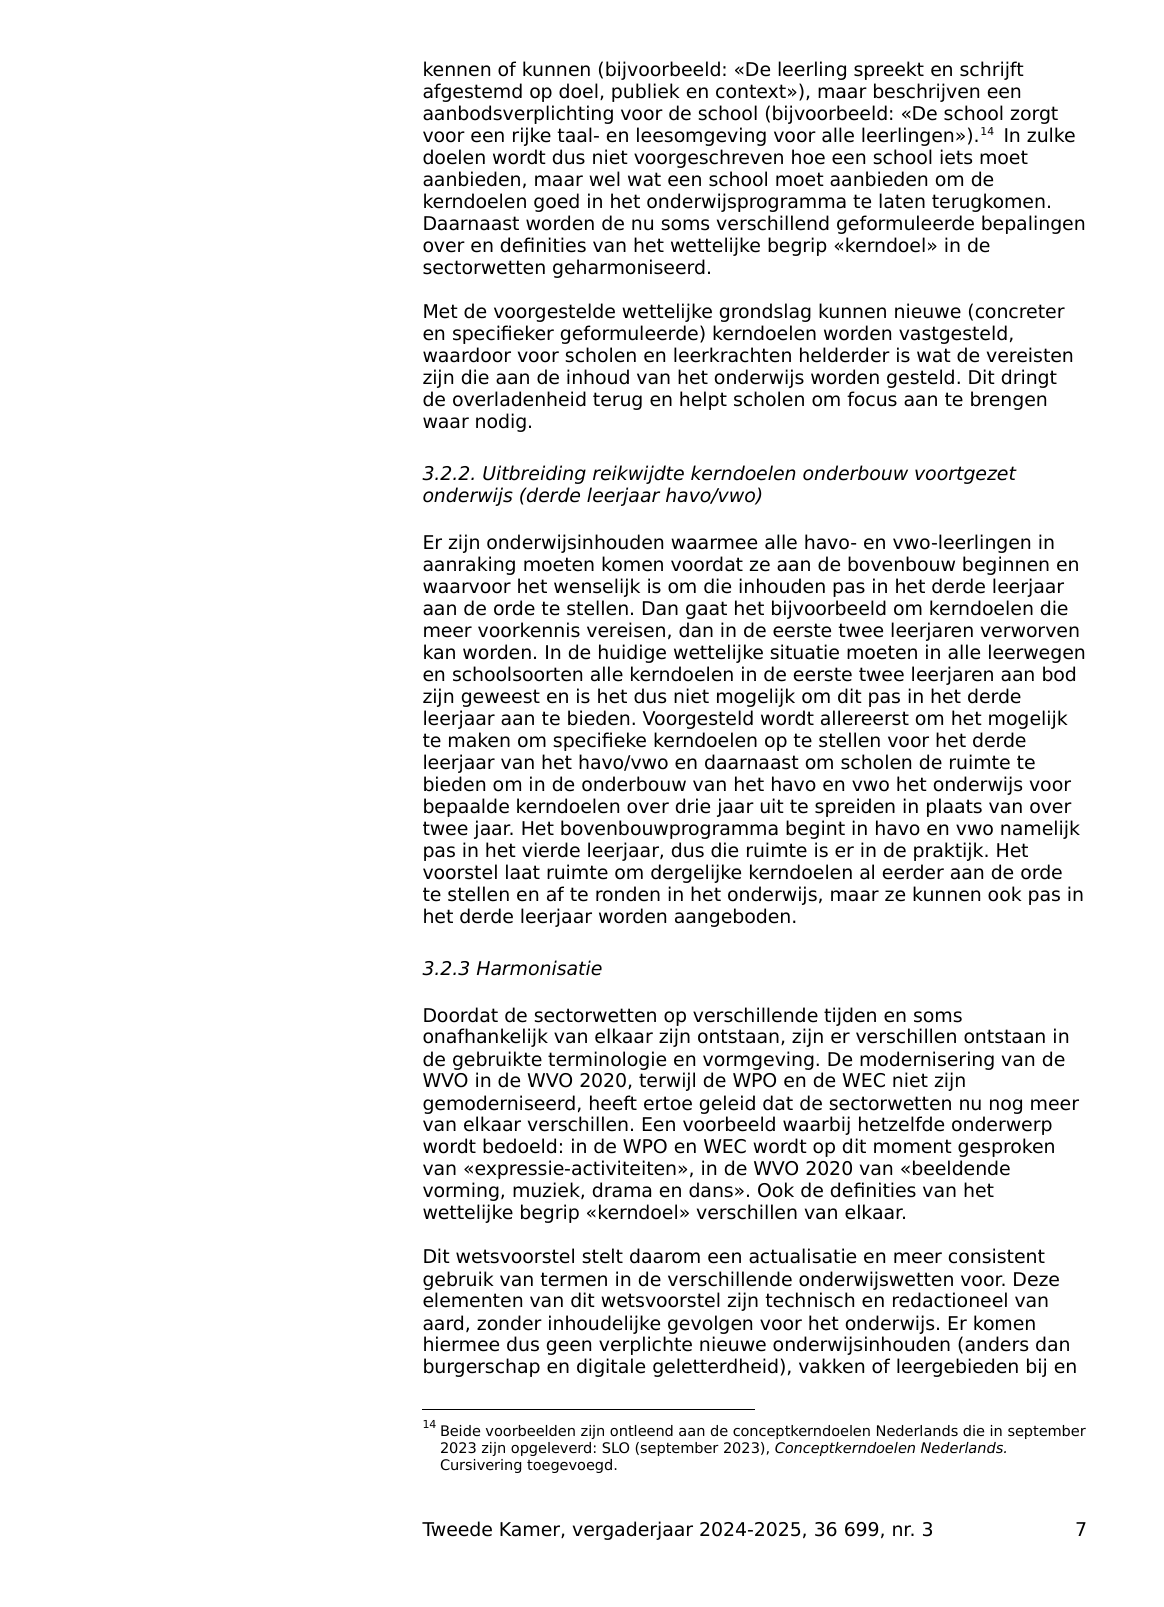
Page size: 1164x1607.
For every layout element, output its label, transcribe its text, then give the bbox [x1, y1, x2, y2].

subtitle 3.2.3 Harmonisatie [422, 957, 1087, 979]
text Doordat de sectorwetten op verschillende tijden en soms onafhankelijk van elkaar zijn ontstaan, zijn er verschillen ontstaan in de gebruikte terminologie en vormgeving. De modernisering van de WVO in de WVO 2020, terwijl de WPO en de WEC niet zijn gemoderniseerd, heeft ertoe geleid dat de sectorwetten nu nog meer van elkaar verschillen. Een voorbeeld waarbij hetzelfde onderwerp wordt bedoeld: in de WPO en WEC wordt op dit moment gesproken van «expressie-activiteiten», in de WVO 2020 van «beeldende vorming, muziek, drama en dans». Ook de definities van het wettelijke begrip «kerndoel» verschillen van elkaar. [422, 1004, 1087, 1224]
subtitle 3.2.2. Uitbreiding reikwijdte kerndoelen onderbouw voortgezet onderwijs (derde leerjaar havo/vwo) [422, 463, 1087, 507]
text Dit wetsvoorstel stelt daarom een actualisatie en meer consistent gebruik van termen in de verschillende onderwijswetten voor. Deze elementen van dit wetsvoorstel zijn technisch en redactioneel van aard, zonder inhoudelijke gevolgen voor het onderwijs. Er komen hiermee dus geen verplichte nieuwe onderwijsinhouden (anders dan burgerschap en digitale geletterdheid), vakken of leergebieden bij en [422, 1246, 1087, 1378]
text Beide voorbeelden zijn ontleend aan de conceptkerndoelen Nederlands die in september 2023 zijn opgeleverd: SLO (september 2023), Conceptkerndoelen Nederlands. Cursivering toegevoegd. [422, 1418, 1087, 1474]
text Er zijn onderwijsinhouden waarmee alle havo- en vwo-leerlingen in aanraking moeten komen voordat ze aan de bovenbouw beginnen en waarvoor het wenselijk is om die inhouden pas in het derde leerjaar aan de orde te stellen. Dan gaat het bijvoorbeeld om kerndoelen die meer voorkennis vereisen, dan in de eerste twee leerjaren verworven kan worden. In de huidige wettelijke situatie moeten in alle leerwegen en schoolsoorten alle kerndoelen in de eerste twee leerjaren aan bod zijn geweest en is het dus niet mogelijk om dit pas in het derde leerjaar aan te bieden. Voorgesteld wordt allereerst om het mogelijk te maken om specifieke kerndoelen op te stellen voor het derde leerjaar van het havo/vwo en daarnaast om scholen de ruimte te bieden om in de onderbouw van het havo en vwo het onderwijs voor bepaalde kerndoelen over drie jaar uit te spreiden in plaats van over twee jaar. Het bovenbouwprogramma begint in havo en vwo namelijk pas in het vierde leerjaar, dus die ruimte is er in de praktijk. Het voorstel laat ruimte om dergelijke kerndoelen al eerder aan de orde te stellen en af te ronden in het onderwijs, maar ze kunnen ook pas in het derde leerjaar worden aangeboden. [422, 532, 1087, 927]
text Met de voorgestelde wettelijke grondslag kunnen nieuwe (concreter en specifieker geformuleerde) kerndoelen worden vastgesteld, waardoor voor scholen en leerkrachten helderder is wat de vereisten zijn die aan de inhoud van het onderwijs worden gesteld. Dit dringt de overladenheid terug en helpt scholen om focus aan te brengen waar nodig. [422, 301, 1087, 433]
text kennen of kunnen (bijvoorbeeld: «De leerling spreekt en schrijft afgestemd op doel, publiek en context»), maar beschrijven een aanbodsverplichting voor de school (bijvoorbeeld: «De school zorgt voor een rijke taal- en leesomgeving voor alle leerlingen»). In zulke doelen wordt dus niet voorgeschreven hoe een school iets moet aanbieden, maar wel wat een school moet aanbieden om de kerndoelen goed in het onderwijsprogramma te laten terugkomen. Daarnaast worden de nu soms verschillend geformuleerde bepalingen over en definities van het wettelijke begrip «kerndoel» in de sectorwetten geharmoniseerd. [422, 59, 1087, 279]
